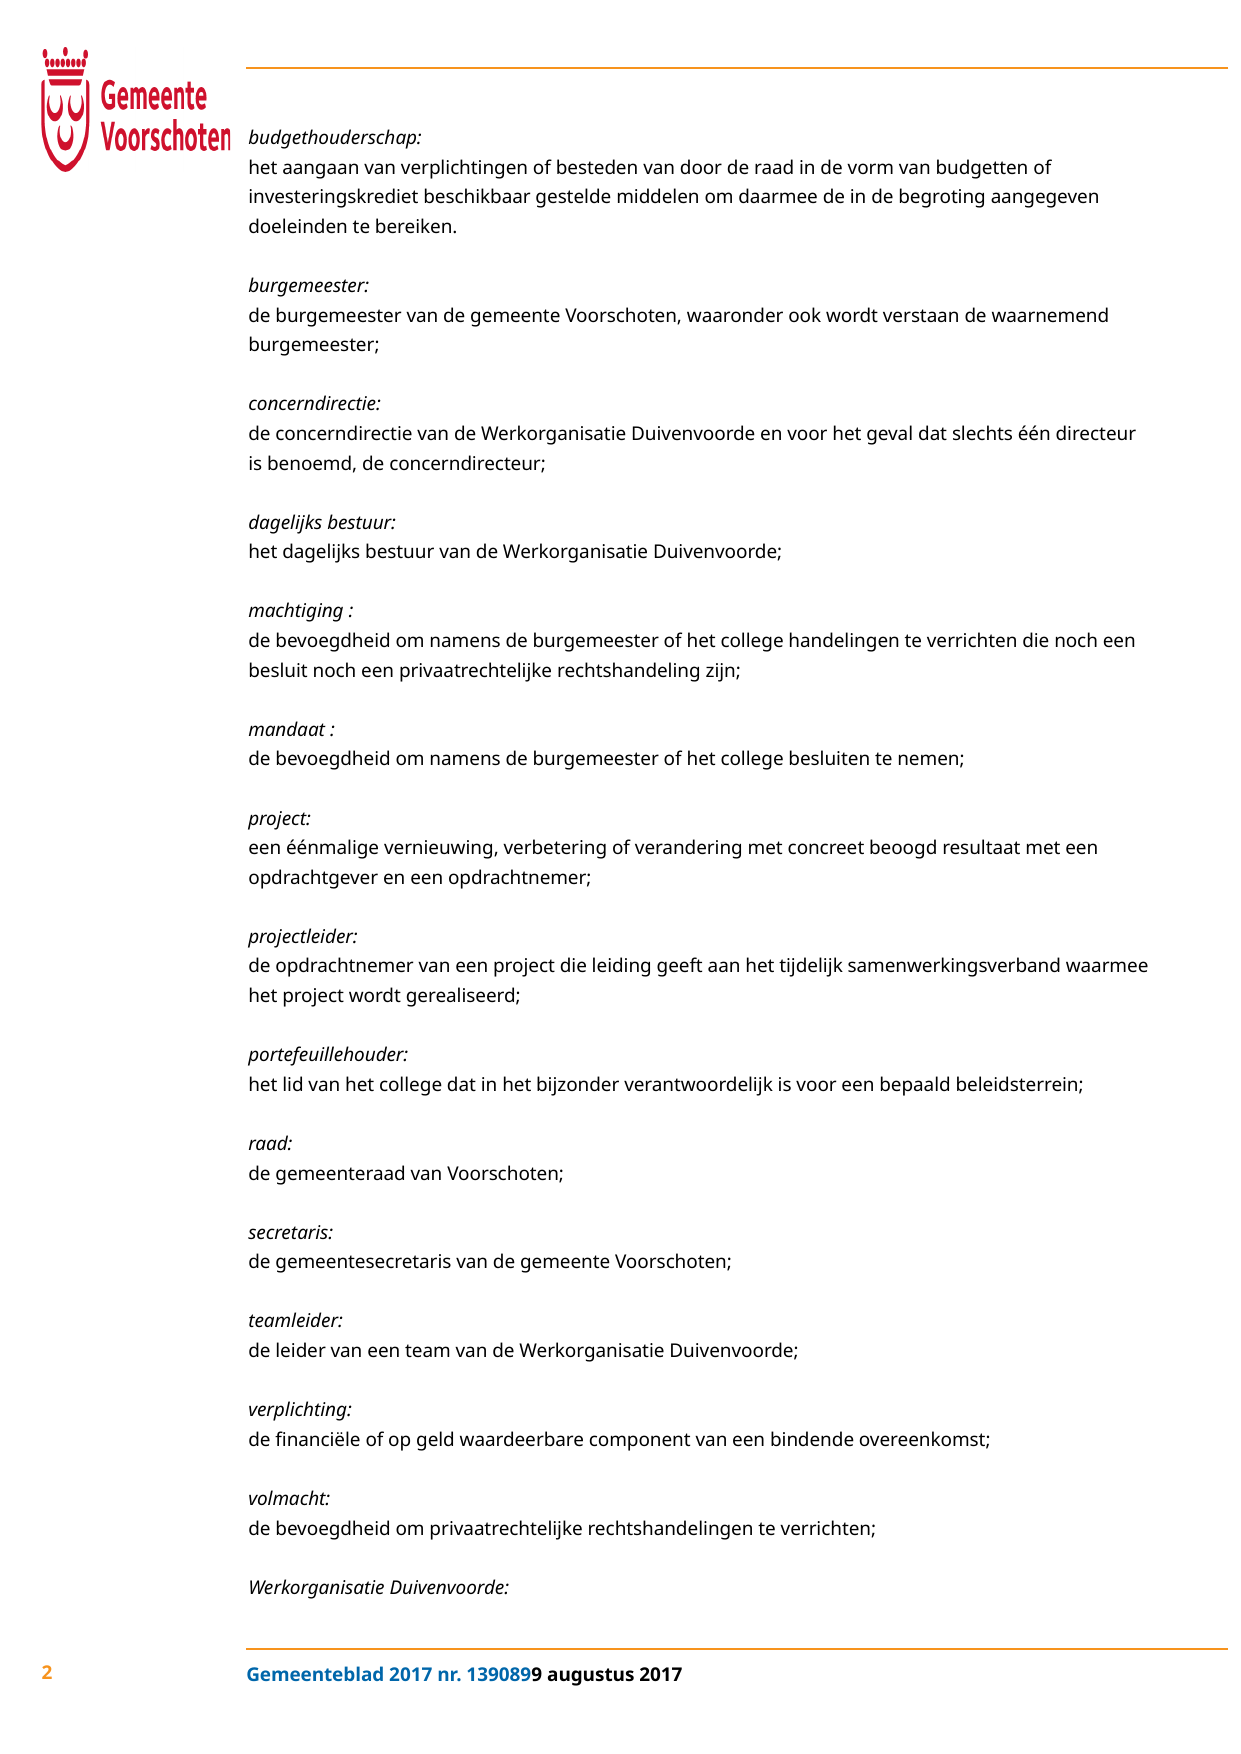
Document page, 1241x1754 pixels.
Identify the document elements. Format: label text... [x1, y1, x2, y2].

text de bevoegdheid om namens de burgemeester of het college besluiten te nemen; [248, 746, 1152, 771]
text verplichting: [248, 1396, 1152, 1422]
text de bevoegdheid om privaatrechtelijke rechtshandelingen te verrichten; [248, 1515, 1152, 1541]
text Werkorganisatie Duivenvoorde: [248, 1574, 1152, 1600]
text een éénmalige vernieuwing, verbetering of verandering met concreet beoogd resultaat met een opdrachtgever en een opdrachtnemer; [248, 834, 1152, 890]
text mandaat : [248, 716, 1152, 742]
text de concerndirectie van de Werkorganisatie Duivenvoorde en voor het geval dat slechts één directeur is benoemd, de concerndirecteur; [248, 420, 1152, 476]
text de opdrachtnemer van een project die leiding geeft aan het tijdelijk samenwerkingsverband waarmee het project wordt gerealiseerd; [248, 953, 1152, 1008]
text de burgemeester van de gemeente Voorschoten, waaronder ook wordt verstaan de waarnemend burgemeester; [248, 302, 1152, 357]
text dagelijks bestuur: [248, 509, 1152, 535]
text burgemeester: [248, 272, 1152, 298]
text concerndirectie: [248, 391, 1152, 416]
text de financiële of op geld waardeerbare component van een bindende overeenkomst; [248, 1426, 1152, 1452]
text secretaris: [248, 1219, 1152, 1245]
text budgethouderschap: [248, 124, 1152, 150]
text het dagelijks bestuur van de Werkorganisatie Duivenvoorde; [248, 538, 1152, 564]
text de leider van een team van de Werkorganisatie Duivenvoorde; [248, 1337, 1152, 1363]
text het lid van het college dat in het bijzonder verantwoordelijk is voor een bepaald beleidsterrein; [248, 1071, 1152, 1097]
text de gemeenteraad van Voorschoten; [248, 1160, 1152, 1186]
text de bevoegdheid om namens de burgemeester of het college handelingen te verrichten die noch een besluit noch een privaatrechtelijke rechtshandeling zijn; [248, 627, 1152, 683]
text machtiging : [248, 598, 1152, 623]
text teamleider: [248, 1308, 1152, 1333]
picture [41, 47, 231, 172]
text de gemeentesecretaris van de gemeente Voorschoten; [248, 1248, 1152, 1274]
text project: [248, 805, 1152, 831]
text portefeuillehouder: [248, 1041, 1152, 1067]
text volmacht: [248, 1485, 1152, 1511]
text raad: [248, 1130, 1152, 1156]
text projectleider: [248, 923, 1152, 949]
text het aangaan van verplichtingen of besteden van door de raad in de vorm van budgetten of investeringskrediet beschikbaar gestelde middelen om daarmee de in de begroting aangegeven doeleinden te bereiken. [248, 154, 1152, 239]
